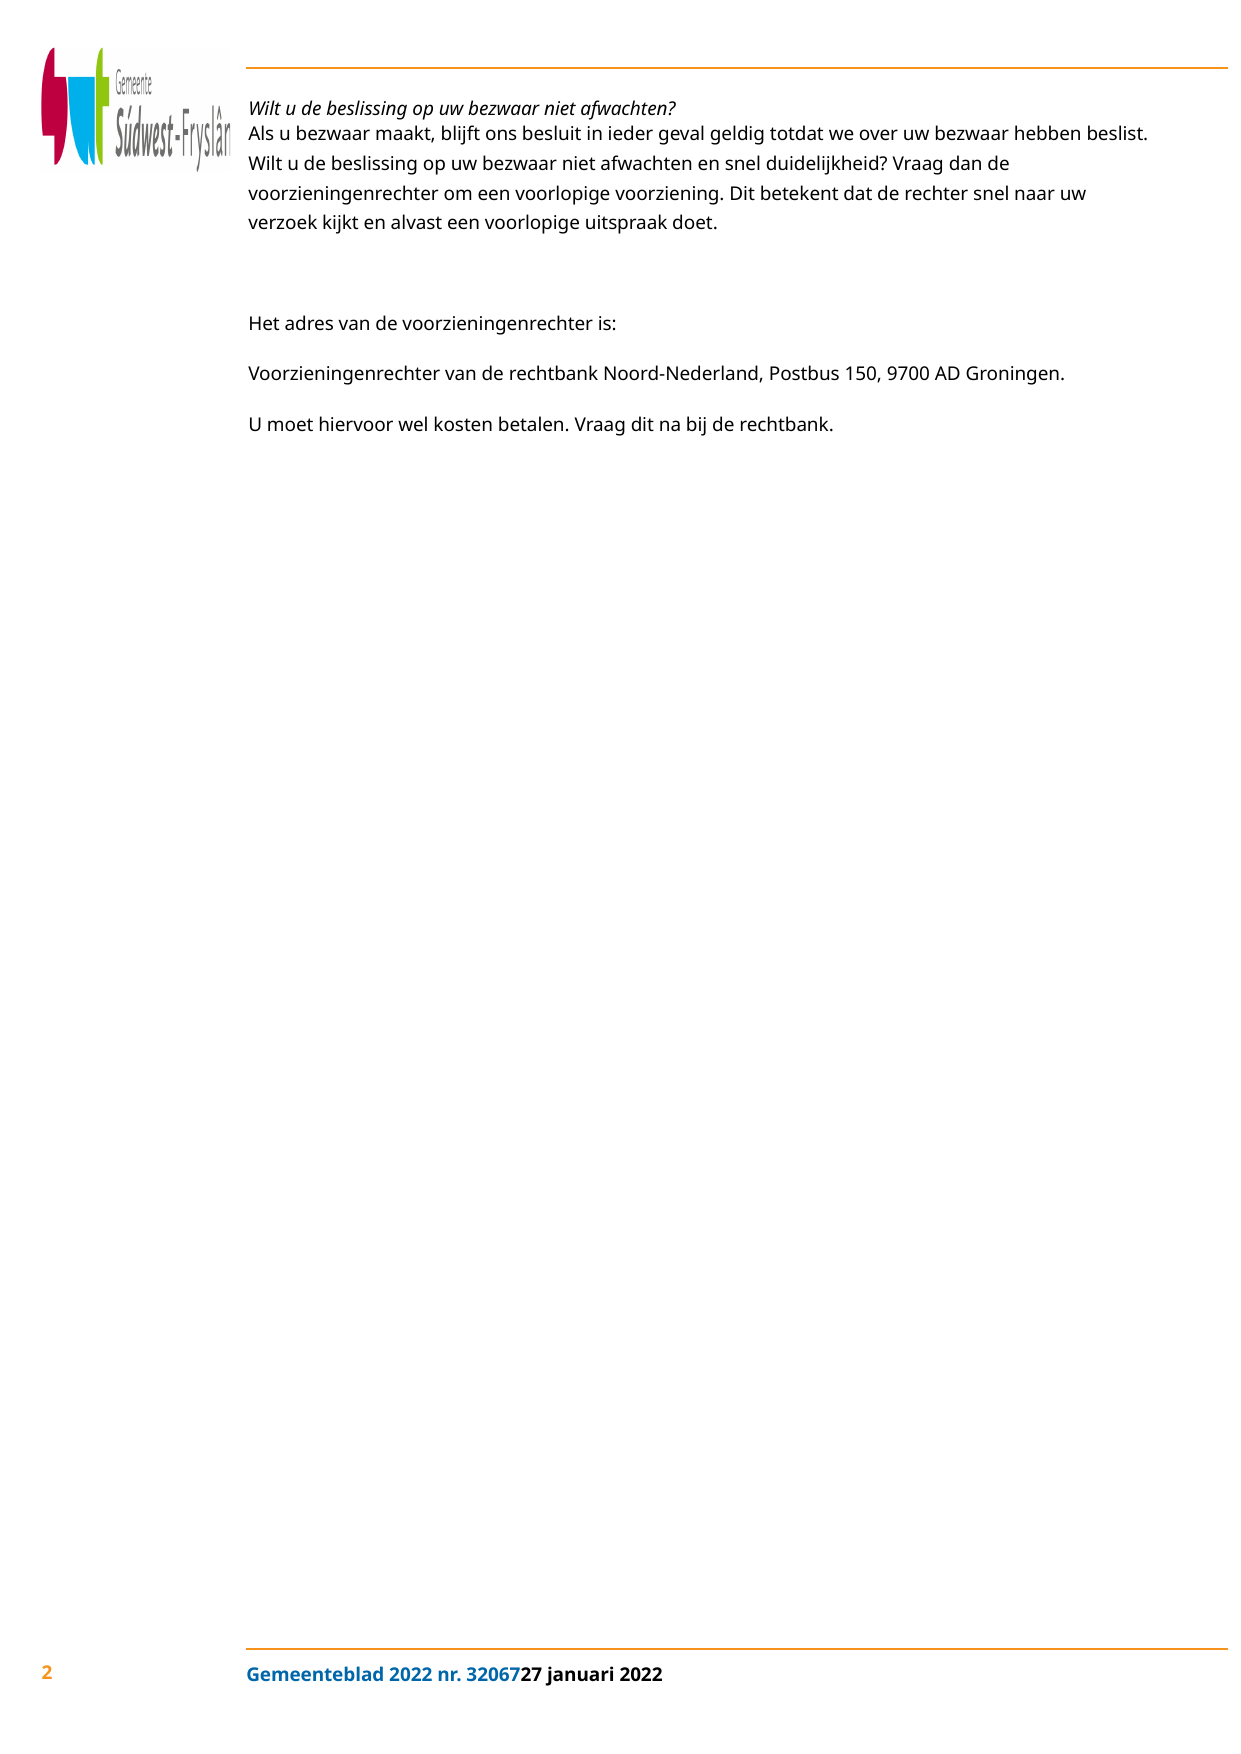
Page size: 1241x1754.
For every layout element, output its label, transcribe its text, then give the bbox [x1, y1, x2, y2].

text Voorzieningenrechter van de rechtbank Noord-Nederland, Postbus 150, 9700 AD Groningen. [248, 361, 1152, 386]
text U moet hiervoor wel kosten betalen. Vraag dit na bij de rechtbank. [248, 411, 1152, 437]
text Wilt u de beslissing op uw bezwaar niet afwachten? [248, 95, 1152, 121]
text Als u bezwaar maakt, blijft ons besluit in ieder geval geldig totdat we over uw bezwaar hebben beslist. Wilt u de beslissing op uw bezwaar niet afwachten en snel duidelijkheid? Vraag dan de voorzieningenrechter om een voorlopige voorziening. Dit betekent dat de rechter snel naar uw verzoek kijkt en alvast een voorlopige uitspraak doet. [248, 121, 1152, 235]
picture [41, 47, 231, 172]
text Het adres van de voorzieningenrechter is: [248, 310, 1152, 336]
